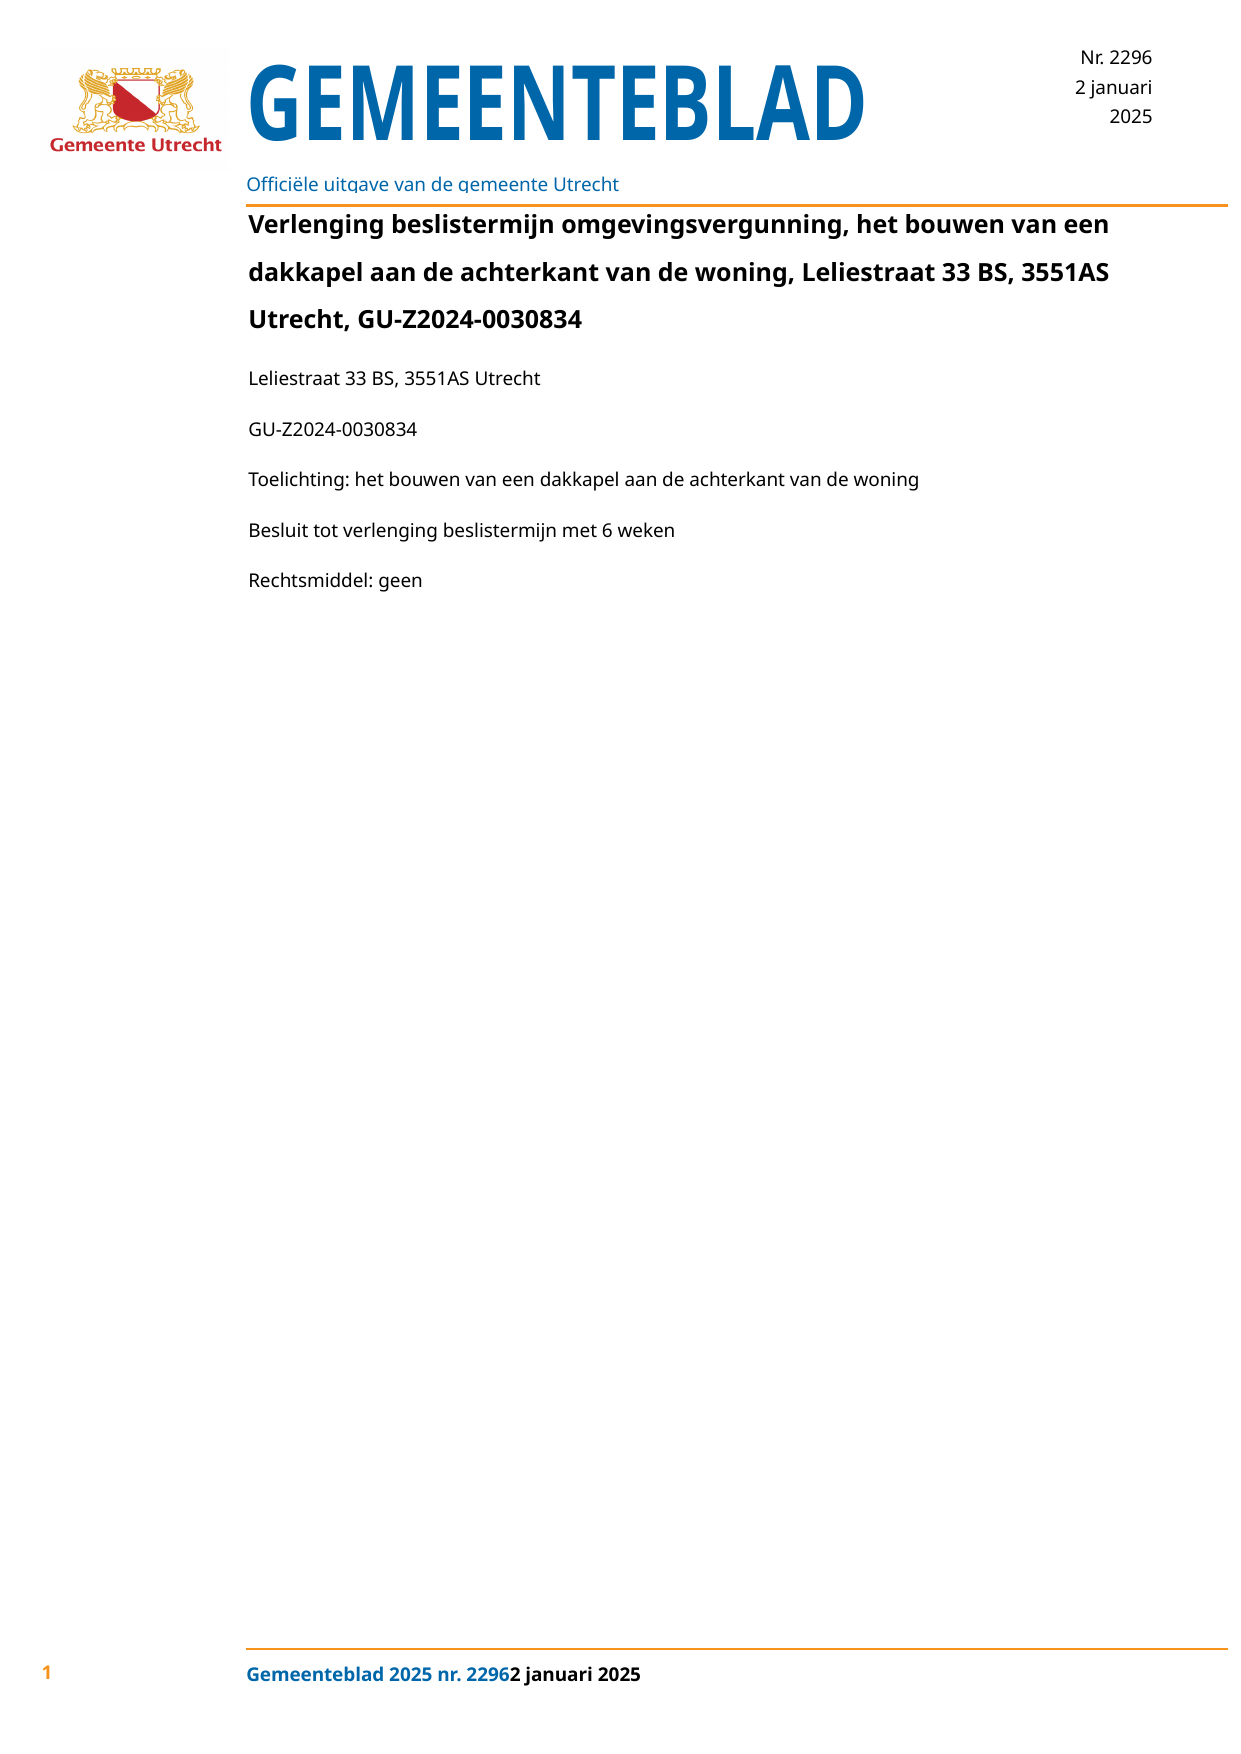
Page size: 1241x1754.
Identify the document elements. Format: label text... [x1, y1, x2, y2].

picture [41, 47, 231, 172]
text Leliestraat 33 BS, 3551AS Utrecht [248, 366, 1152, 391]
text Besluit tot verlenging beslistermijn met 6 weken [248, 517, 1152, 542]
text Rechtsmiddel: geen [248, 567, 1152, 593]
text GU-Z2024-0030834 [248, 416, 1152, 442]
text Verlenging beslistermijn omgevingsvergunning, het bouwen van een dakkapel aan de achterkant van de woning, Leliestraat 33 BS, 3551AS Utrecht, GU-Z2024-0030834 [248, 207, 1152, 336]
text Toelichting: het bouwen van een dakkapel aan de achterkant van de woning [248, 466, 1152, 492]
